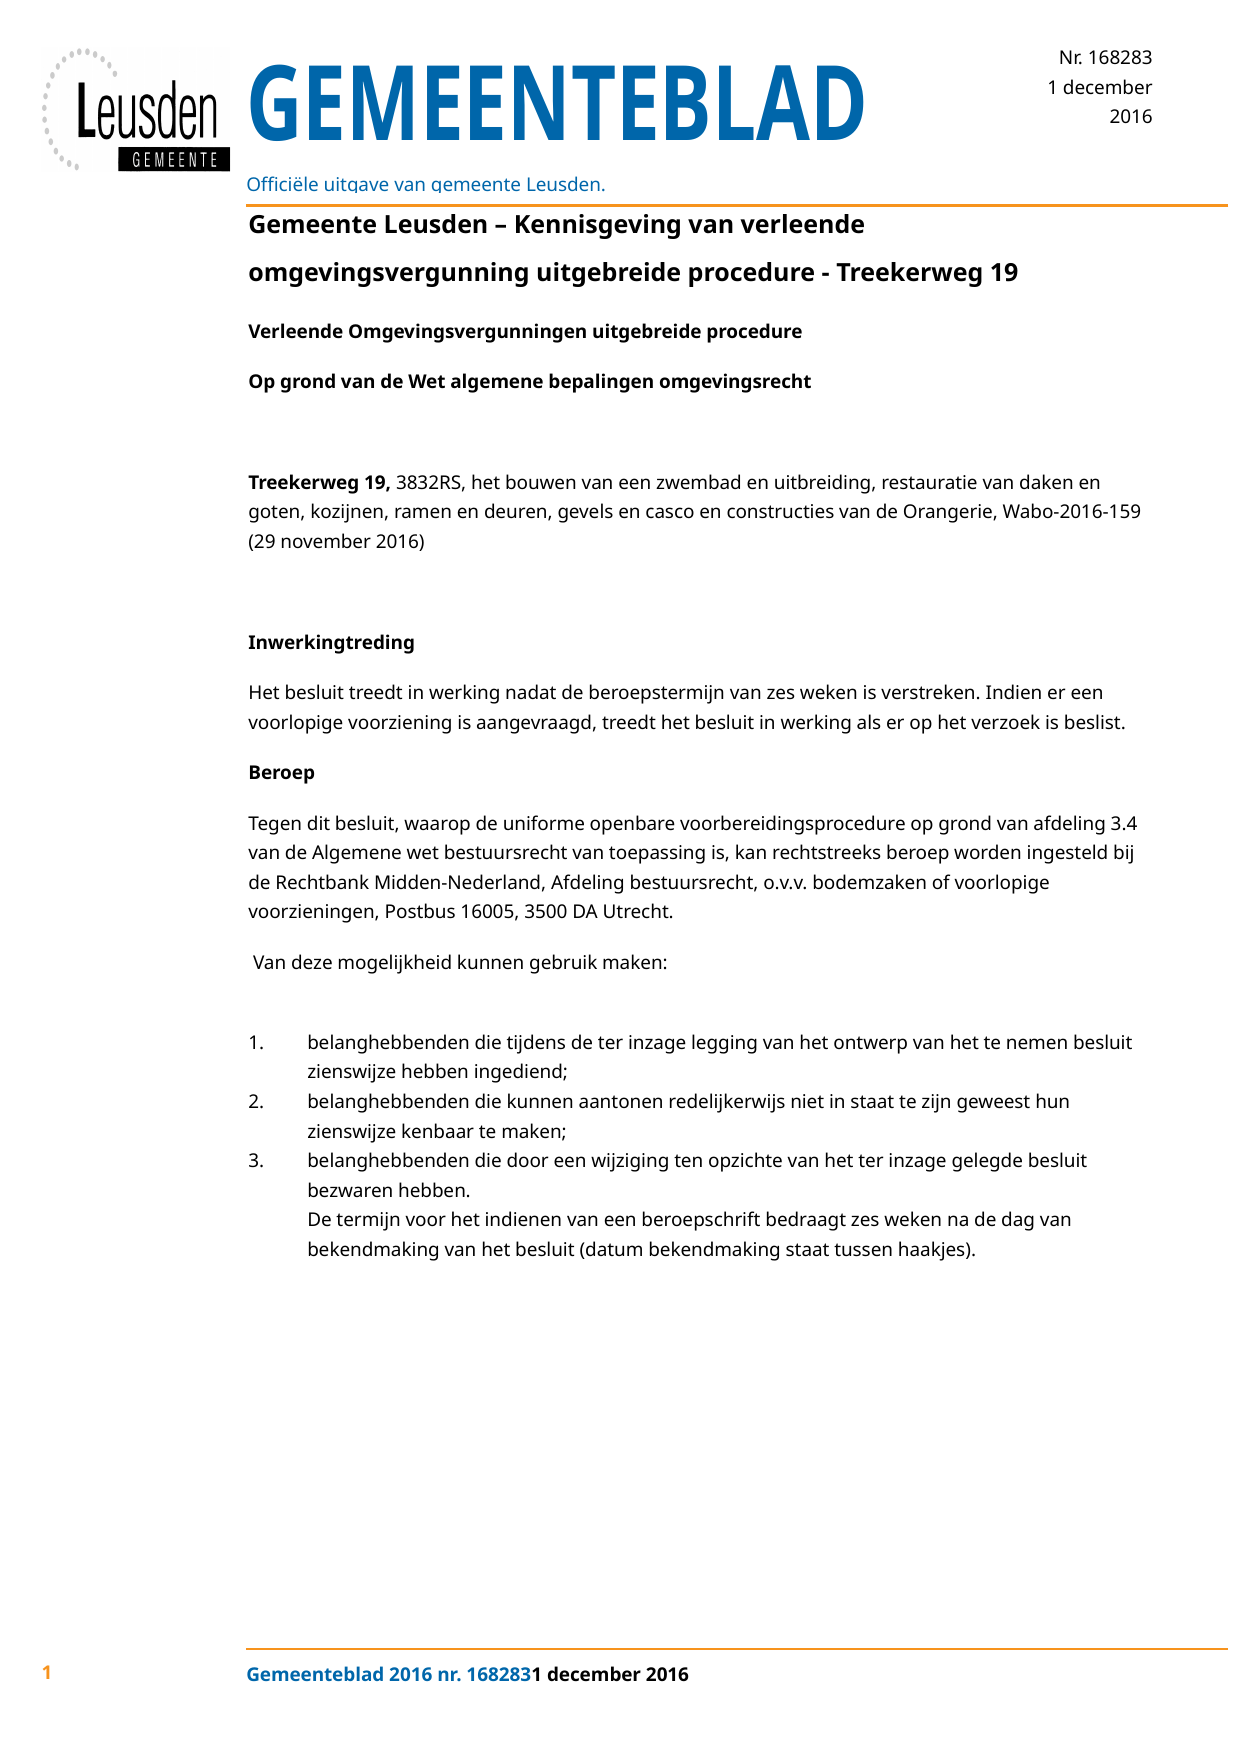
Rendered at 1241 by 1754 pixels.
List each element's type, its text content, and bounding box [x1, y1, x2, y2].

text Gemeente Leusden – Kennisgeving van verleende omgevingsvergunning uitgebreide procedure - Treekerweg 19 [248, 207, 1152, 288]
text Treekerweg 19, 3832RS, het bouwen van een zwembad en uitbreiding, restauratie van daken en goten, kozijnen, ramen en deuren, gevels en casco en constructies van de Orangerie, Wabo-2016-159 (29 november 2016) [248, 469, 1152, 554]
list belanghebbenden die door een wijziging ten opzichte van het ter inzage gelegde besluit bezwaren hebben. [248, 1147, 1152, 1203]
text Tegen dit besluit, waarop de uniforme openbare voorbereidingsprocedure op grond van afdeling 3.4 van de Algemene wet bestuursrecht van toepassing is, kan rechtstreeks beroep worden ingesteld bij de Rechtbank Midden-Nederland, Afdeling bestuursrecht, o.v.v. bodemzaken of voorlopige voorzieningen, Postbus 16005, 3500 DA Utrecht. [248, 810, 1152, 924]
text Van deze mogelijkheid kunnen gebruik maken: [248, 949, 1152, 975]
text Inwerkingtreding [248, 629, 1152, 655]
text Op grond van de Wet algemene bepalingen omgevingsrecht [248, 368, 1152, 394]
list De termijn voor het indienen van een beroepschrift bedraagt zes weken na de dag van bekendmaking van het besluit (datum bekendmaking staat tussen haakjes). [248, 1207, 1152, 1262]
text Beroep [248, 759, 1152, 785]
list belanghebbenden die tijdens de ter inzage legging van het ontwerp van het te nemen besluit zienswijze hebben ingediend; [248, 1029, 1152, 1084]
picture [41, 47, 231, 172]
list belanghebbenden die kunnen aantonen redelijkerwijs niet in staat te zijn geweest hun zienswijze kenbaar te maken; [248, 1088, 1152, 1144]
text Verleende Omgevingsvergunningen uitgebreide procedure [248, 318, 1152, 344]
text Het besluit treedt in werking nadat de beroepstermijn van zes weken is verstreken. Indien er een voorlopige voorziening is aangevraagd, treedt het besluit in werking als er op het verzoek is beslist. [248, 679, 1152, 735]
